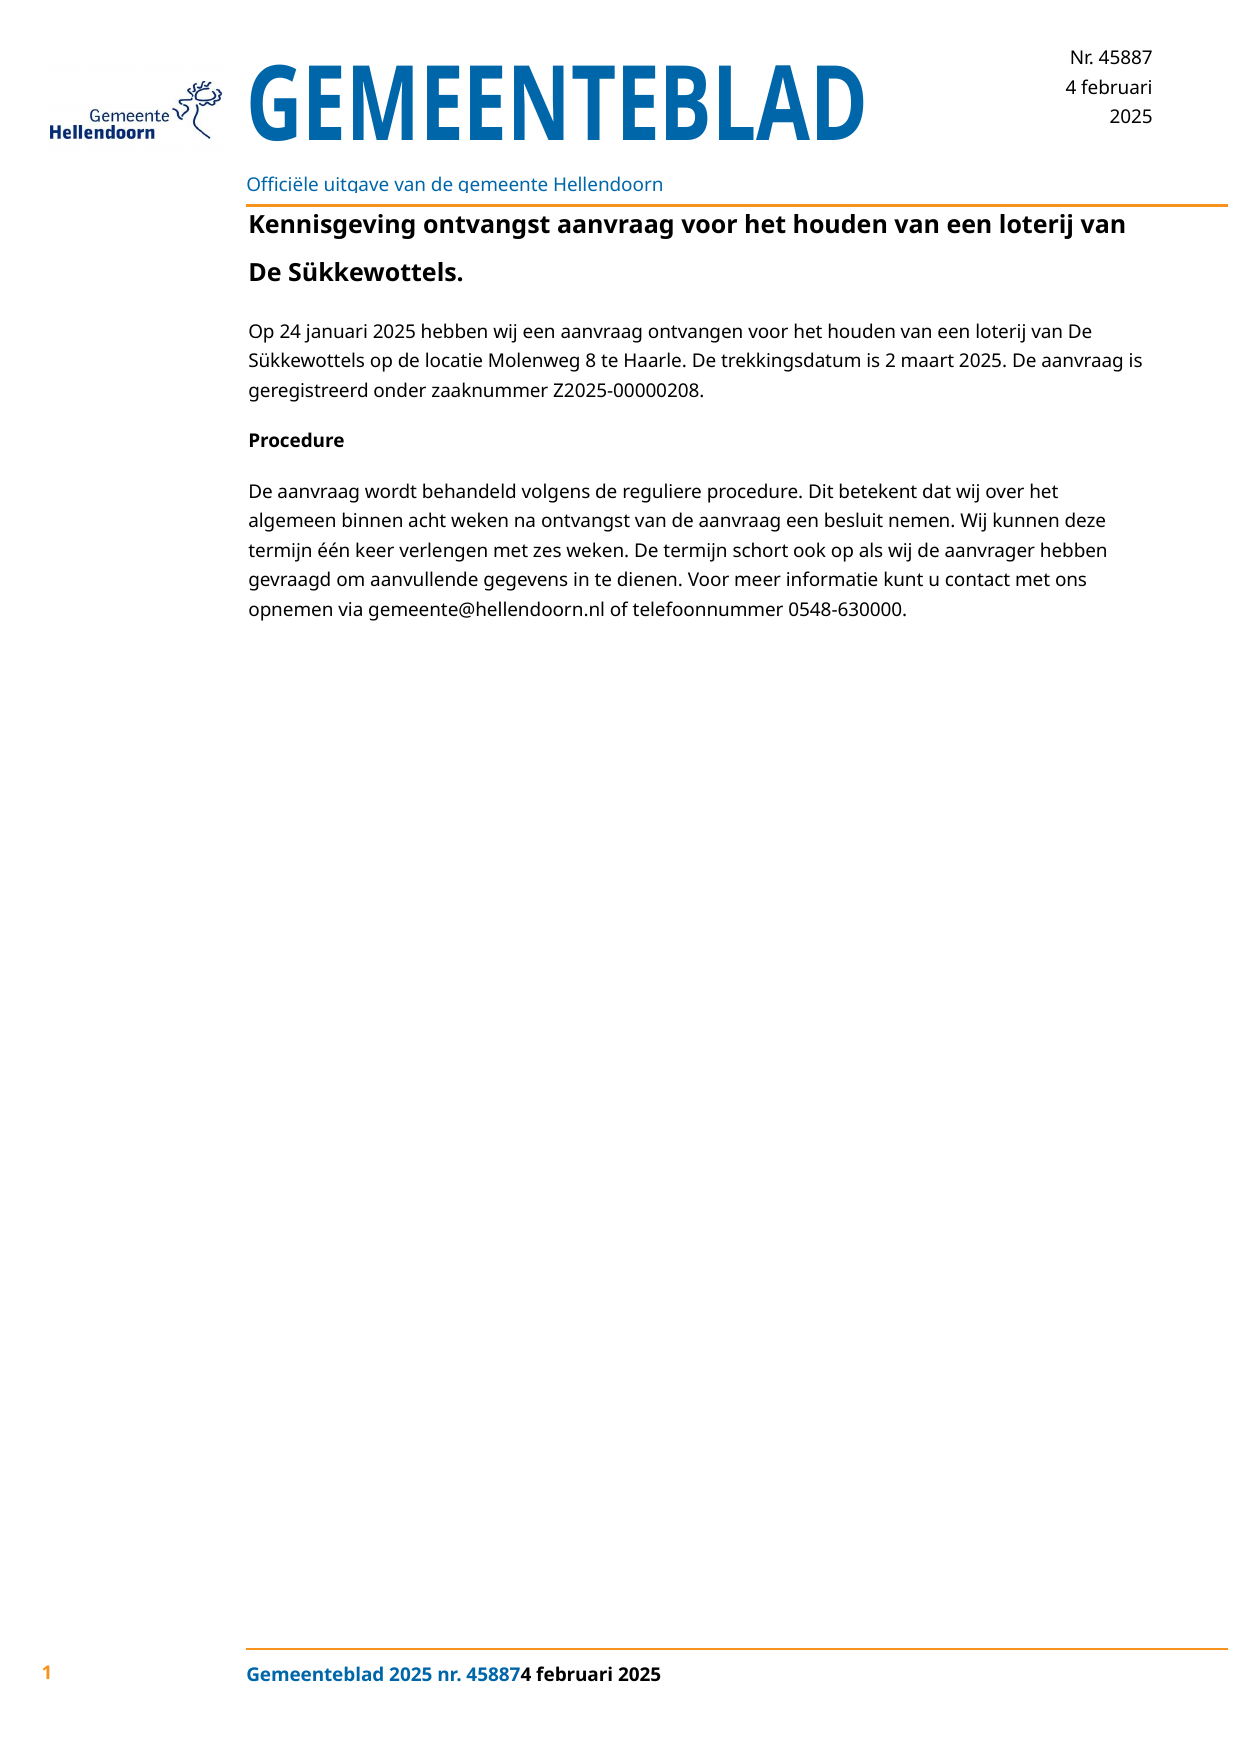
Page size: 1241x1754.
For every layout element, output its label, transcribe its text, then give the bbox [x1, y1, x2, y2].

text Op 24 januari 2025 hebben wij een aanvraag ontvangen voor het houden van een loterij van De Sükkewottels op de locatie Molenweg 8 te Haarle. De trekkingsdatum is 2 maart 2025. De aanvraag is geregistreerd onder zaaknummer Z2025-00000208. [248, 318, 1152, 403]
picture [41, 47, 231, 172]
text Kennisgeving ontvangst aanvraag voor het houden van een loterij van De Sükkewottels. [248, 207, 1152, 288]
text De aanvraag wordt behandeld volgens de reguliere procedure. Dit betekent dat wij over het algemeen binnen acht weken na ontvangst van de aanvraag een besluit nemen. Wij kunnen deze termijn één keer verlengen met zes weken. De termijn schort ook op als wij de aanvrager hebben gevraagd om aanvullende gegevens in te dienen. Voor meer informatie kunt u contact met ons opnemen via gemeente@hellendoorn.nl of telefoonnummer 0548-630000. [248, 478, 1152, 622]
text Procedure [248, 427, 1152, 453]
